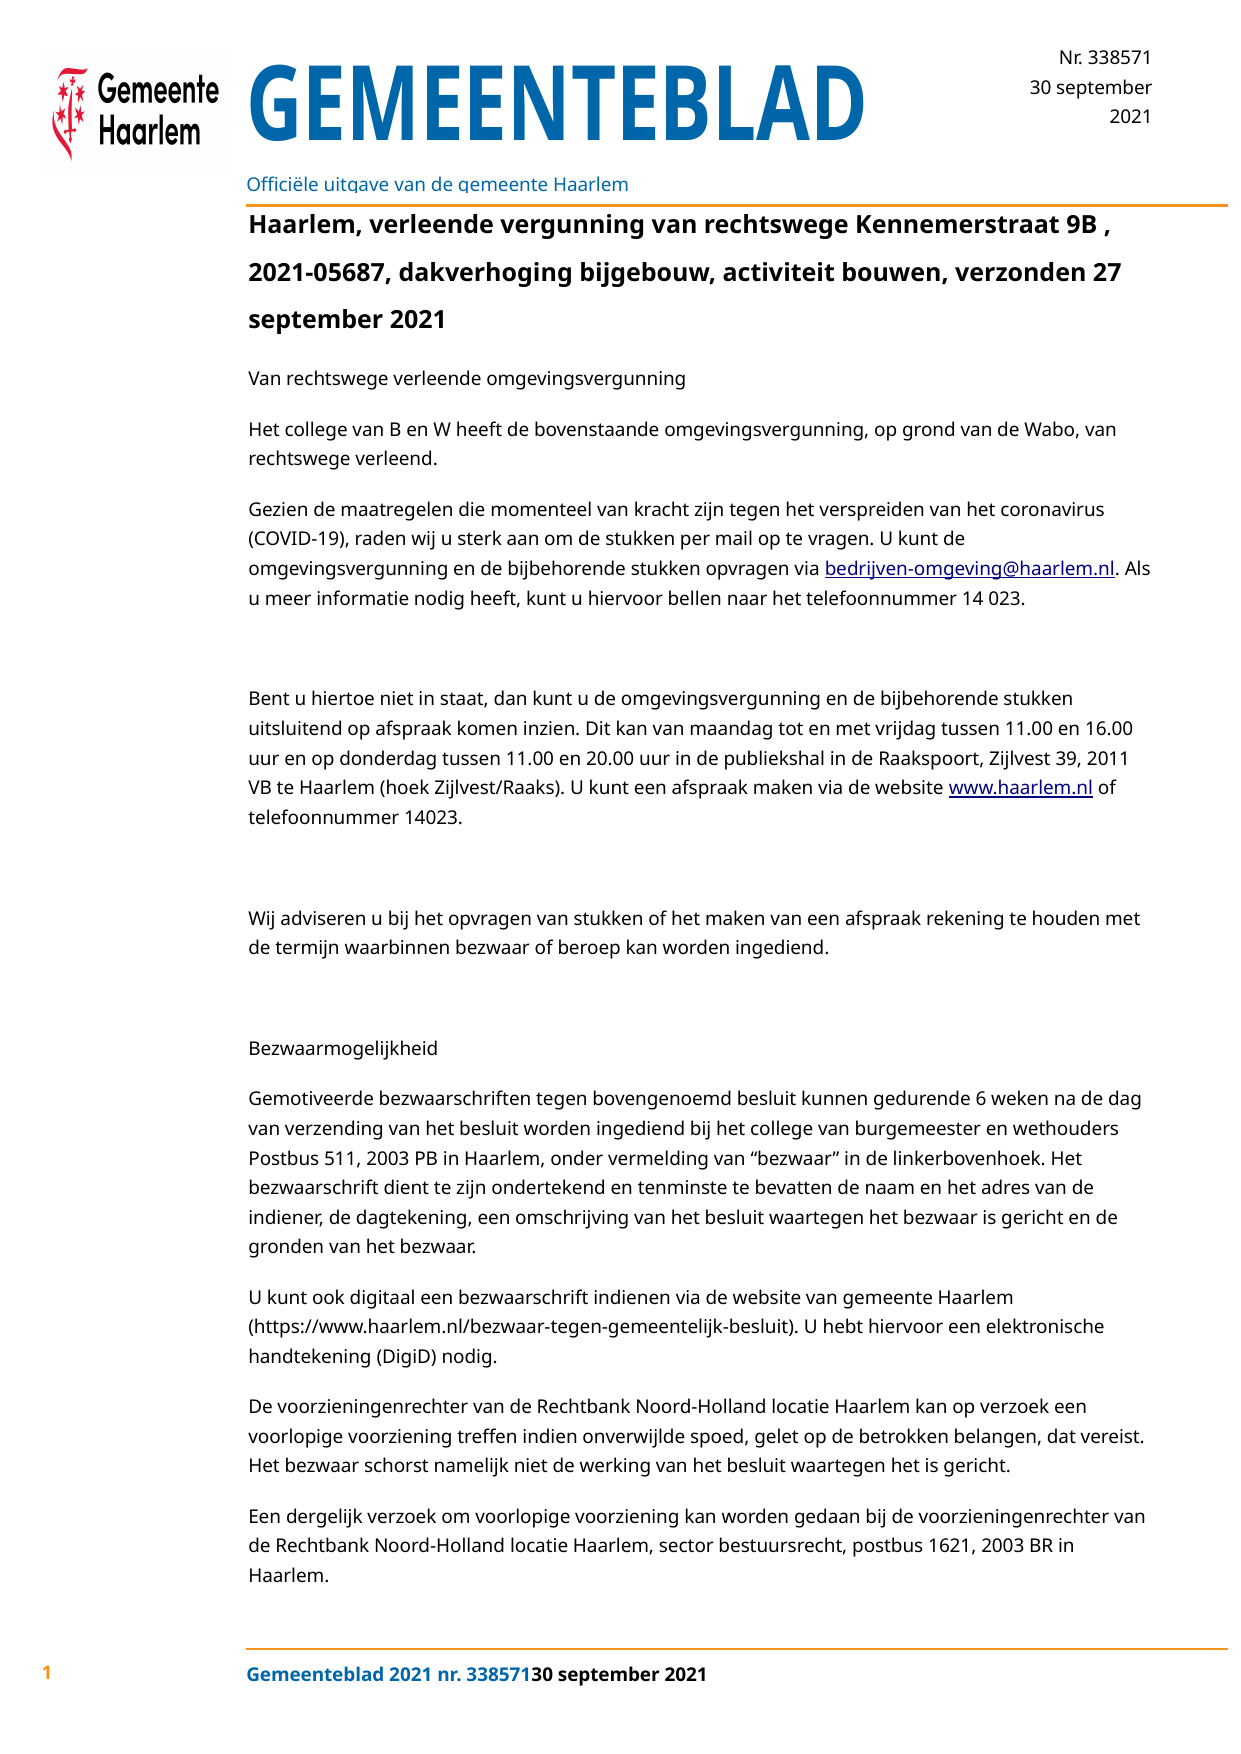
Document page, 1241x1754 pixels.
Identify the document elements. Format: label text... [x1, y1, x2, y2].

text Bent u hiertoe niet in staat, dan kunt u de omgevingsvergunning en de bijbehorende stukken uitsluitend op afspraak komen inzien. Dit kan van maandag tot en met vrijdag tussen 11.00 en 16.00 uur en op donderdag tussen 11.00 en 20.00 uur in de publiekshal in de Raakspoort, Zijlvest 39, 2011 VB te Haarlem (hoek Zijlvest/Raaks). U kunt een afspraak maken via de website www.haarlem.nl of telefoonnummer 14023. [248, 686, 1152, 829]
text Van rechtswege verleende omgevingsvergunning [248, 366, 1152, 391]
text Een dergelijk verzoek om voorlopige voorziening kan worden gedaan bij de voorzieningenrechter van de Rechtbank Noord-Holland locatie Haarlem, sector bestuursrecht, postbus 1621, 2003 BR in Haarlem. [248, 1503, 1152, 1588]
text U kunt ook digitaal een bezwaarschrift indienen via de website van gemeente Haarlem (https://www.haarlem.nl/bezwaar-tegen-gemeentelijk-besluit). U hebt hiervoor een elektronische handtekening (DigiD) nodig. [248, 1284, 1152, 1369]
text Bezwaarmogelijkheid [248, 1035, 1152, 1061]
text Haarlem, verleende vergunning van rechtswege Kennemerstraat 9B , 2021-05687, dakverhoging bijgebouw, activiteit bouwen, verzonden 27 september 2021 [248, 207, 1152, 336]
text Gemotiveerde bezwaarschriften tegen bovengenoemd besluit kunnen gedurende 6 weken na de dag van verzending van het besluit worden ingediend bij het college van burgemeester en wethouders Postbus 511, 2003 PB in Haarlem, onder vermelding van “bezwaar” in de linkerbovenhoek. Het bezwaarschrift dient te zijn ondertekend en tenminste te bevatten de naam en het adres van de indiener, de dagtekening, een omschrijving van het besluit waartegen het bezwaar is gericht en de gronden van het bezwaar. [248, 1086, 1152, 1259]
picture [41, 47, 231, 172]
text De voorzieningenrechter van de Rechtbank Noord-Holland locatie Haarlem kan op verzoek een voorlopige voorziening treffen indien onverwijlde spoed, gelet op de betrokken belangen, dat vereist. Het bezwaar schorst namelijk niet de werking van het besluit waartegen het is gericht. [248, 1393, 1152, 1478]
text Wij adviseren u bij het opvragen van stukken of het maken van een afspraak rekening te houden met de termijn waarbinnen bezwaar of beroep kan worden ingediend. [248, 905, 1152, 960]
text Het college van B en W heeft de bovenstaande omgevingsvergunning, op grond van de Wabo, van rechtswege verleend. [248, 416, 1152, 471]
text Gezien de maatregelen die momenteel van kracht zijn tegen het verspreiden van het coronavirus (COVID-19), raden wij u sterk aan om de stukken per mail op te vragen. U kunt de omgevingsvergunning en de bijbehorende stukken opvragen via bedrijven-omgeving@haarlem.nl. Als u meer informatie nodig heeft, kunt u hiervoor bellen naar het telefoonnummer 14 023. [248, 496, 1152, 610]
